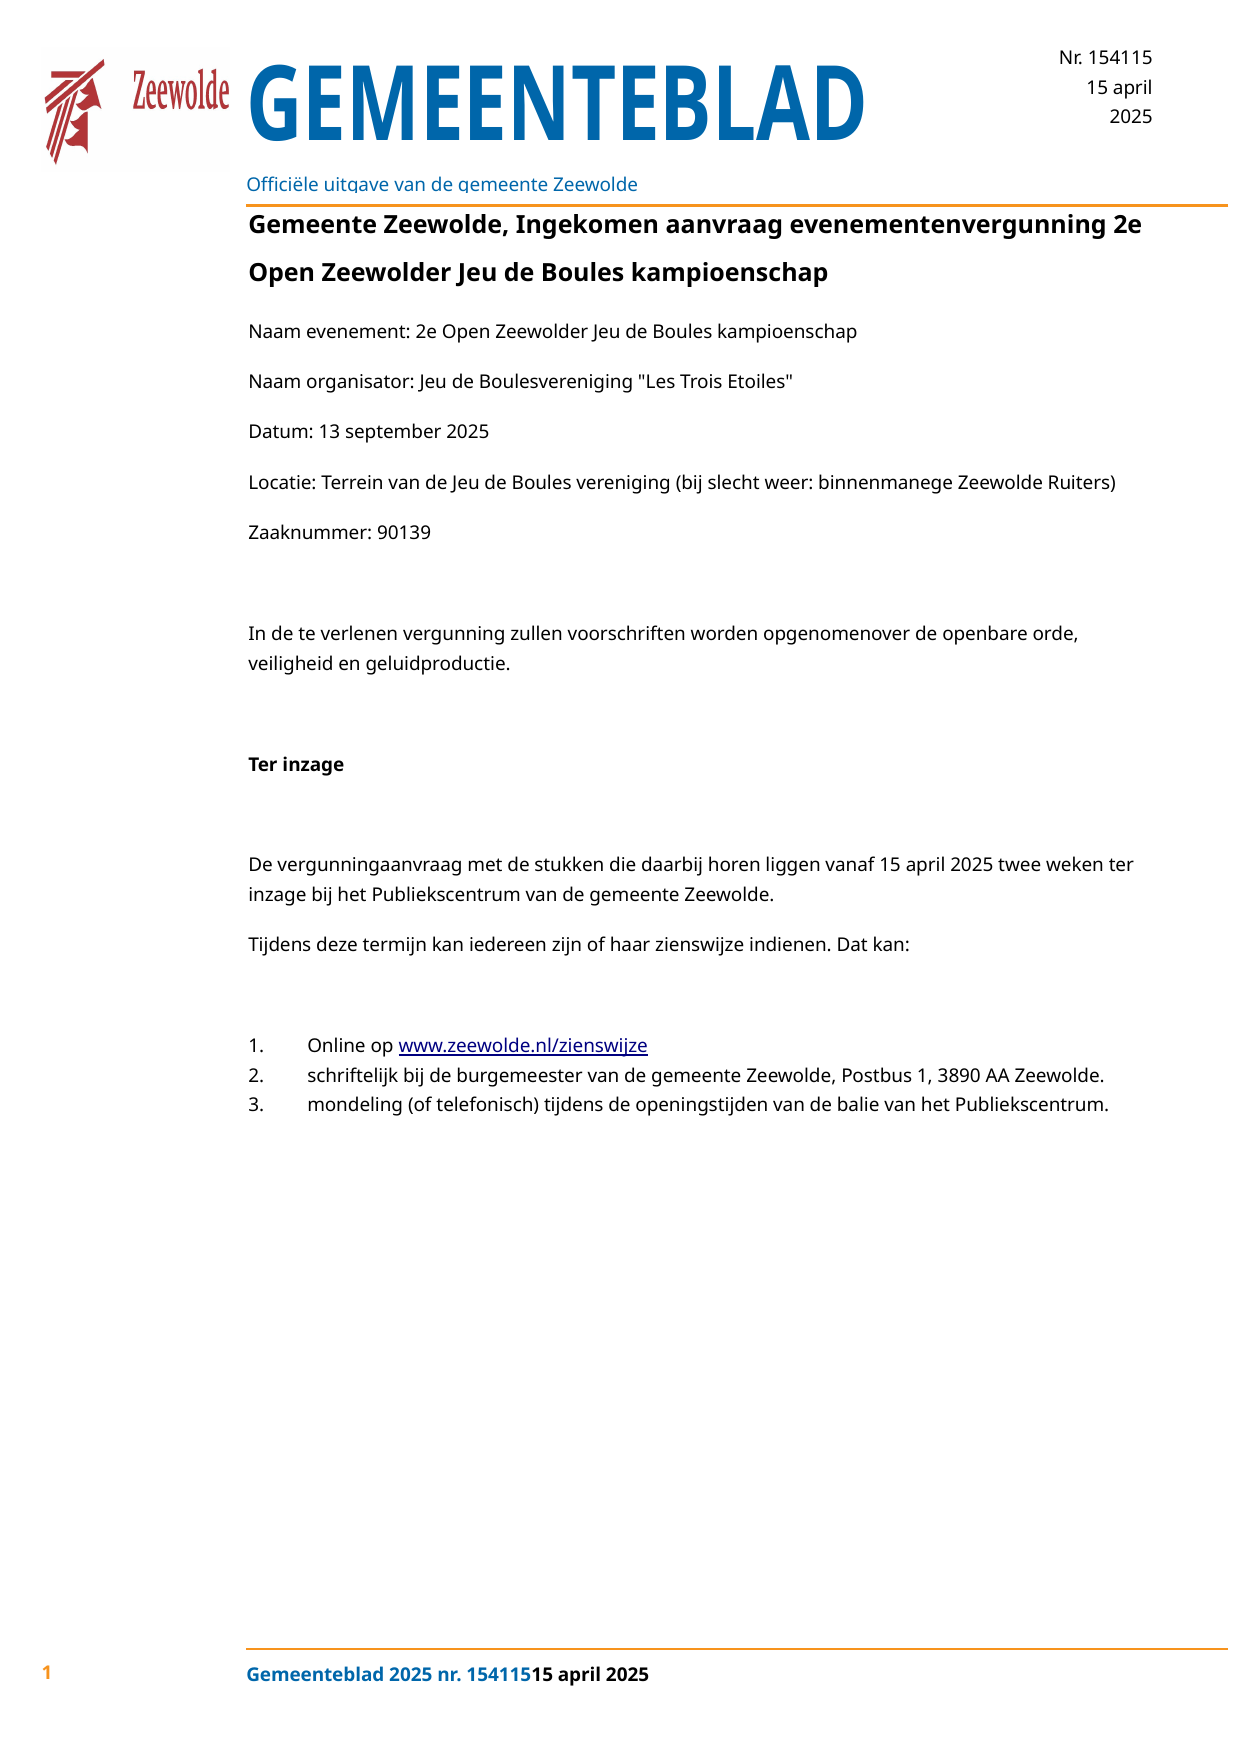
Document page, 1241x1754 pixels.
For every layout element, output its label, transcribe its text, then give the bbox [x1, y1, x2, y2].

list schriftelijk bij de burgemeester van de gemeente Zeewolde, Postbus 1, 3890 AA Zeewolde. [248, 1062, 1152, 1088]
text Datum: 13 september 2025 [248, 419, 1152, 444]
text Zaaknummer: 90139 [248, 519, 1152, 545]
text De vergunningaanvraag met de stukken die daarbij horen liggen vanaf 15 april 2025 twee weken ter inzage bij het Publiekscentrum van de gemeente Zeewolde. [248, 852, 1152, 907]
text Tijdens deze termijn kan iedereen zijn of haar zienswijze indienen. Dat kan: [248, 932, 1152, 957]
text Gemeente Zeewolde, Ingekomen aanvraag evenementenvergunning 2e Open Zeewolder Jeu de Boules kampioenschap [248, 207, 1152, 288]
list mondeling (of telefonisch) tijdens de openingstijden van de balie van het Publiekscentrum. [248, 1092, 1152, 1117]
text Locatie: Terrein van de Jeu de Boules vereniging (bij slecht weer: binnenmanege Zeewolde Ruiters) [248, 469, 1152, 495]
text Ter inzage [248, 751, 1152, 777]
picture [41, 47, 231, 172]
text Naam organisator: Jeu de Boulesvereniging "Les Trois Etoiles" [248, 368, 1152, 394]
list Online op www.zeewolde.nl/zienswijze [248, 1032, 1152, 1058]
text Naam evenement: 2e Open Zeewolder Jeu de Boules kampioenschap [248, 318, 1152, 344]
text In de te verlenen vergunning zullen voorschriften worden opgenomenover de openbare orde, veiligheid en geluidproductie. [248, 620, 1152, 676]
